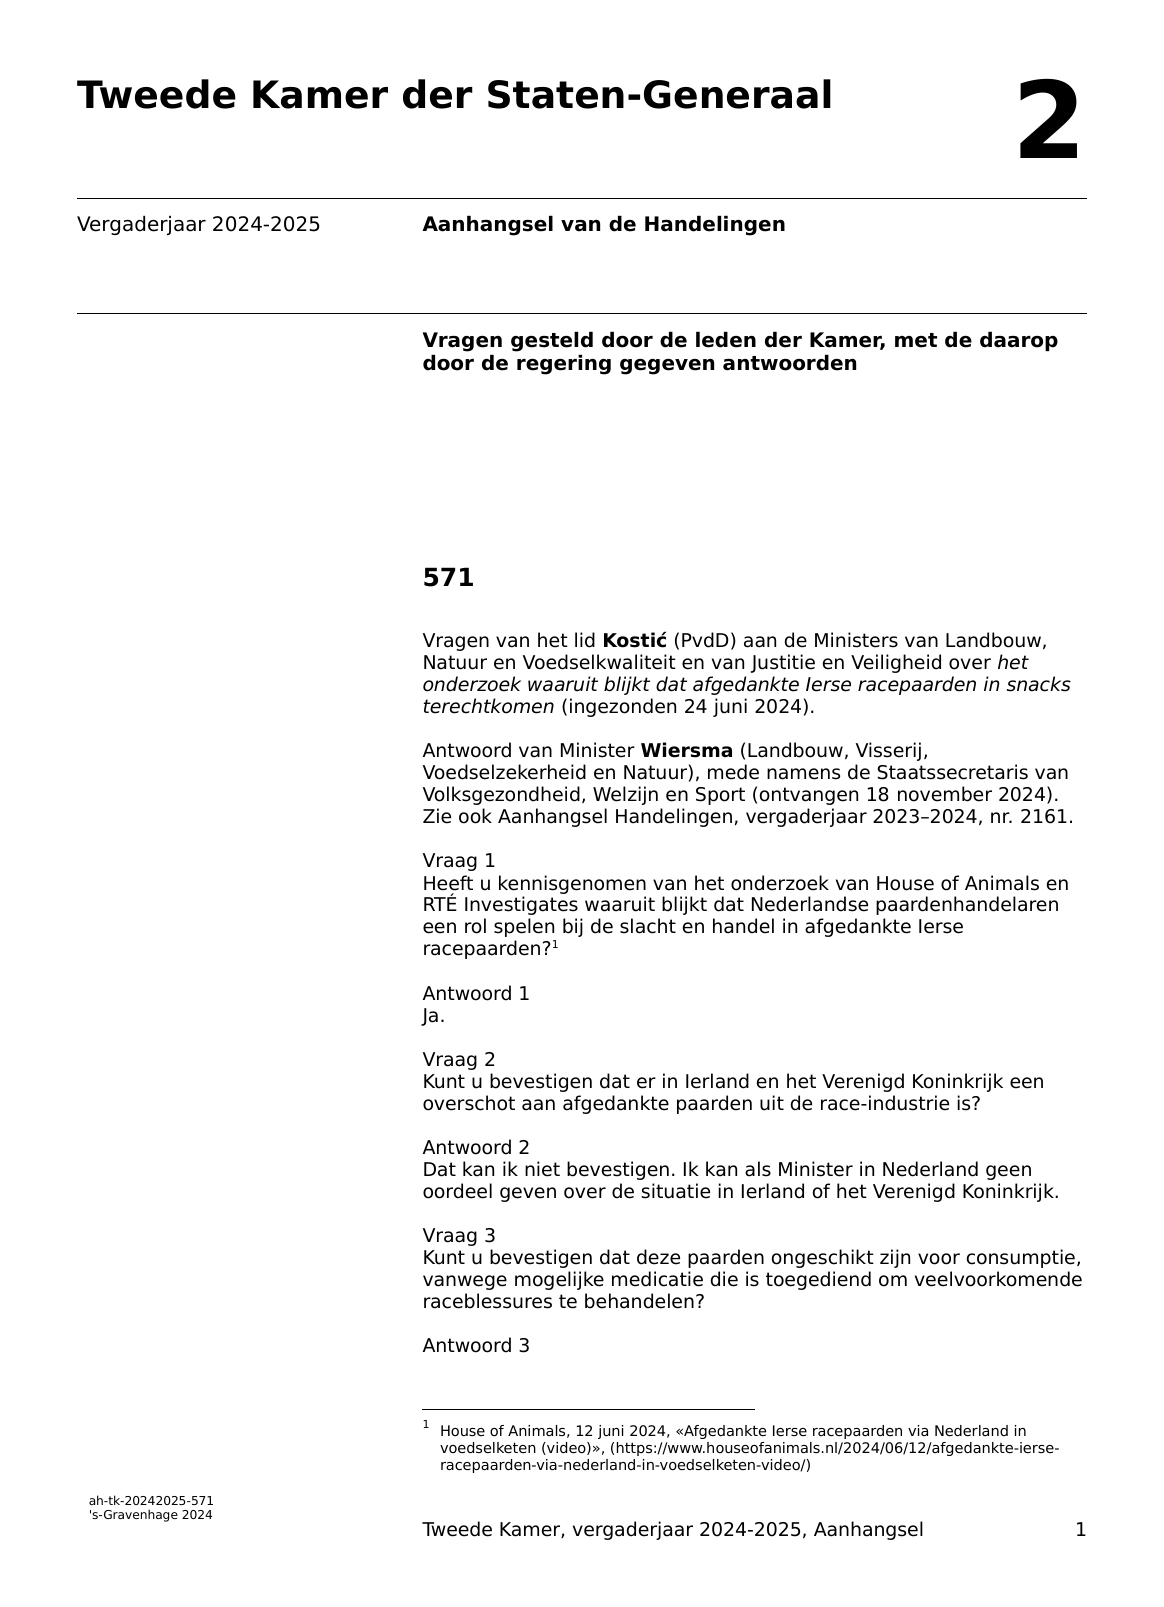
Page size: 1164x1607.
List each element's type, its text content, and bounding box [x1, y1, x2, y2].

text Ja. [422, 1004, 1087, 1026]
text ah-tk-20242025-571 [88, 1494, 323, 1508]
table_header Tweede Kamer der Staten-Generaal [77, 59, 886, 198]
text Antwoord 1 [422, 982, 1087, 1004]
text 571 [422, 563, 1087, 592]
text Dat kan ik niet bevestigen. Ik kan als Minister in Nederland geen oordeel geven over de situatie in Ierland of het Verenigd Koninkrijk. [422, 1159, 1087, 1203]
text Vraag 1 [422, 850, 1087, 872]
table_cell Aanhangsel van de Handelingen [422, 199, 1087, 313]
text Kunt u bevestigen dat er in Ierland en het Verenigd Koninkrijk een overschot aan afgedankte paarden uit de race-industrie is? [422, 1071, 1087, 1114]
text Kunt u bevestigen dat deze paarden ongeschikt zijn voor consumptie, vanwege mogelijke medicatie die is toegediend om veelvoorkomende raceblessures te behandelen? [422, 1247, 1087, 1313]
text 's-Gravenhage 2024 [88, 1508, 323, 1522]
text Antwoord 2 [422, 1137, 1087, 1159]
table_cell [77, 314, 422, 375]
text Vragen van het lid Kostić (PvdD) aan de Ministers van Landbouw, Natuur en Voedselkwaliteit en van Justitie en Veiligheid over het onderzoek waaruit blijkt dat afgedankte Ierse racepaarden in snacks terechtkomen (ingezonden 24 juni 2024). [422, 630, 1087, 718]
text Vraag 2 [422, 1049, 1087, 1071]
table_cell Vragen gesteld door de leden der Kamer, met de daarop door de regering gegeven antwoorden [422, 314, 1087, 375]
table_cell Vergaderjaar 2024-2025 [77, 199, 422, 313]
text Vraag 3 [422, 1225, 1087, 1247]
text Heeft u kennisgenomen van het onderzoek van House of Animals en RTÉ Investigates waaruit blijkt dat Nederlandse paardenhandelaren een rol spelen bij de slacht en handel in afgedankte Ierse racepaarden? [422, 872, 1087, 960]
text Antwoord van Minister Wiersma (Landbouw, Visserij, Voedselzekerheid en Natuur), mede namens de Staatssecretaris van Volksgezondheid, Welzijn en Sport (ontvangen 18 november 2024). Zie ook Aanhangsel Handelingen, vergaderjaar 2023–2024, nr. 2161. [422, 740, 1087, 828]
text Antwoord 3 [422, 1335, 1087, 1357]
text House of Animals, 12 juni 2024, «Afgedankte Ierse racepaarden via Nederland in voedselketen (video)», (https://www.houseofanimals.nl/2024/06/12/afgedankte-ierse-racepaarden-via-nederland-in-voedselketen-video/) [422, 1418, 1087, 1474]
table_header 2 [886, 59, 1087, 198]
